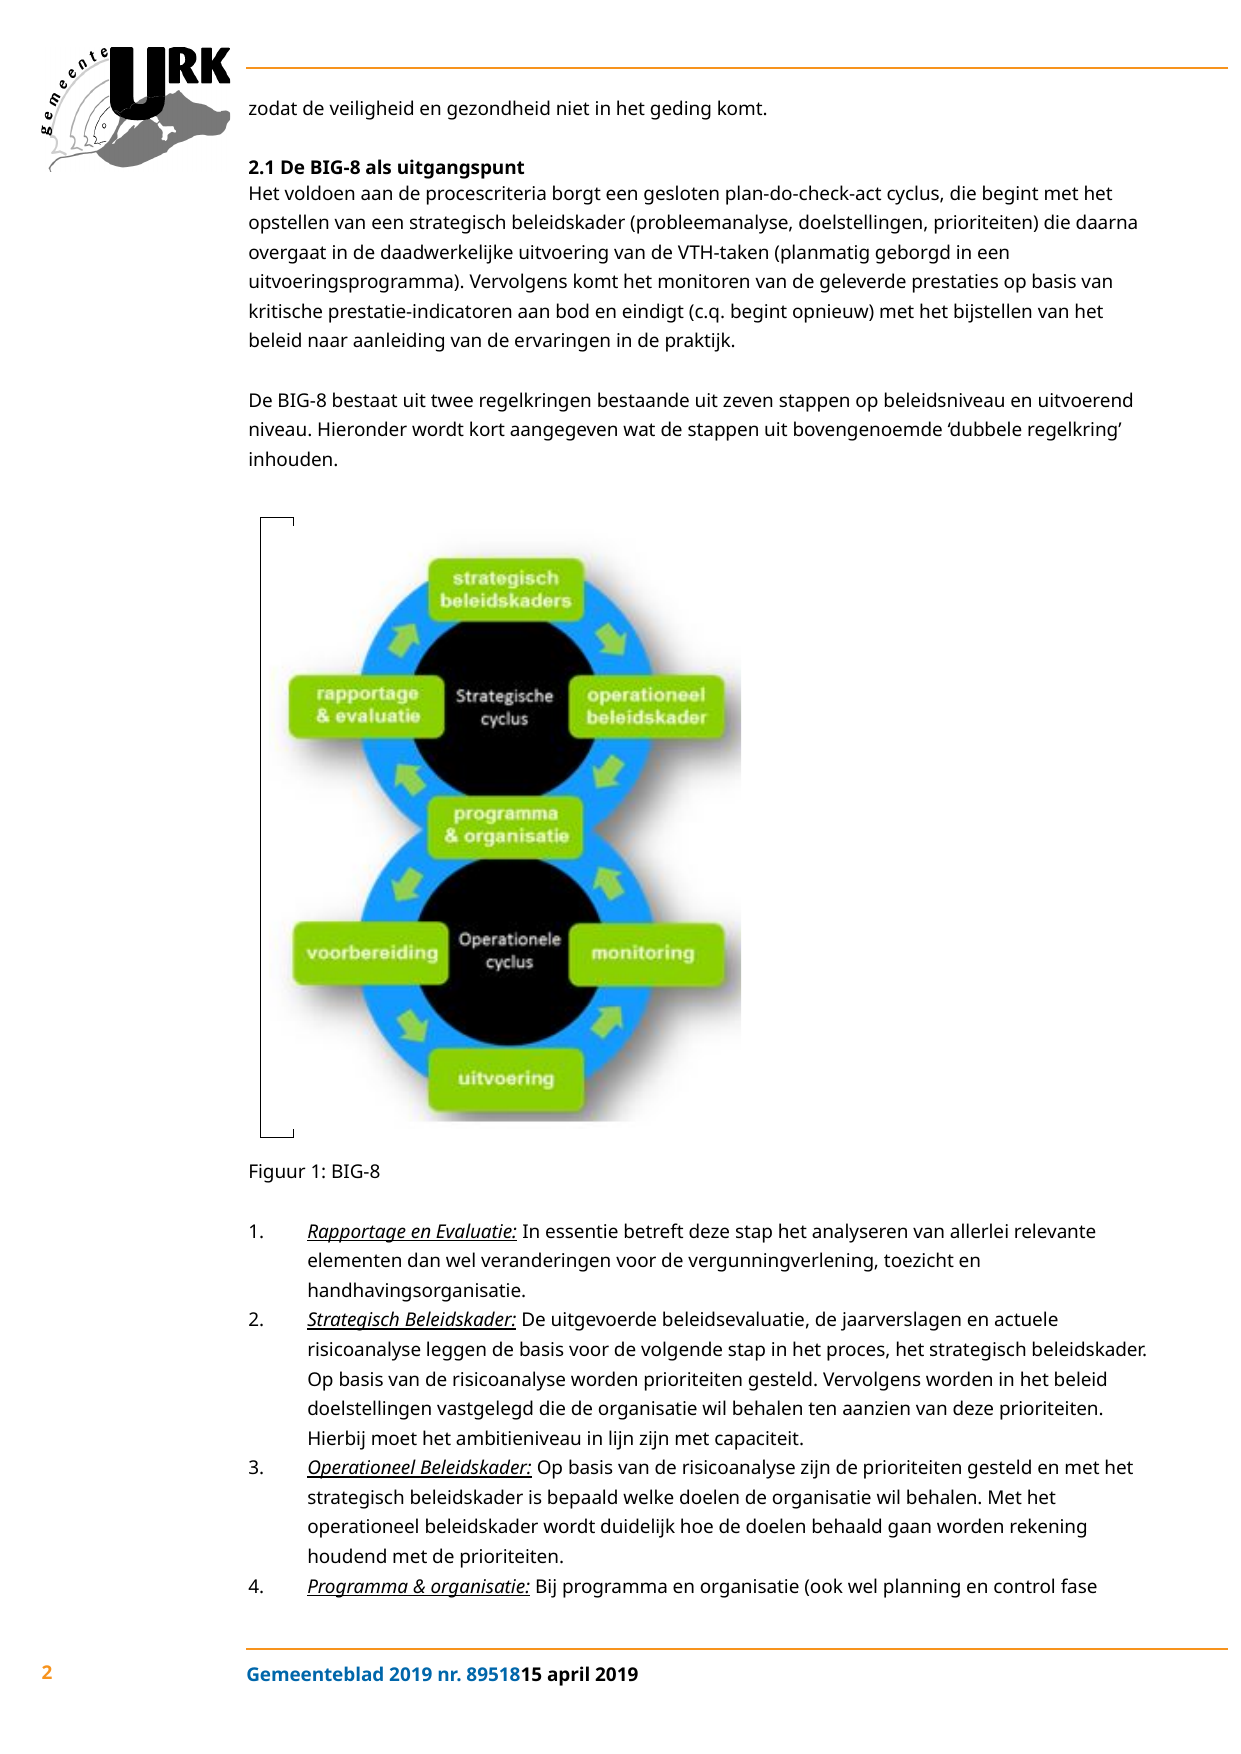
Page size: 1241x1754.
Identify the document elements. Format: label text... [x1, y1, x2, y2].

text 2.1 De BIG-8 als uitgangspunt [248, 154, 1152, 180]
picture [41, 47, 231, 172]
list Programma & organisatie: Bij programma en organisatie (ook wel planning en control fase [248, 1573, 1152, 1598]
text Het voldoen aan de procescriteria borgt een gesloten plan-do-check-act cyclus, die begint met het opstellen van een strategisch beleidskader (probleemanalyse, doelstellingen, prioriteiten) die daarna overgaat in de daadwerkelijke uitvoering van de VTH-taken (planmatig geborgd in een uitvoeringsprogramma). Vervolgens komt het monitoren van de geleverde prestaties op basis van kritische prestatie-indicatoren aan bod en eindigt (c.q. begint opnieuw) met het bijstellen van het beleid naar aanleiding van de ervaringen in de praktijk. [248, 180, 1152, 353]
list Operationeel Beleidskader: Op basis van de risicoanalyse zijn de prioriteiten gesteld en met het strategisch beleidskader is bepaald welke doelen de organisatie wil behalen. Met het operationeel beleidskader wordt duidelijk hoe de doelen behaald gaan worden rekening houdend met de prioriteiten. [248, 1454, 1152, 1569]
list Rapportage en Evaluatie: In essentie betreft deze stap het analyseren van allerlei relevante elementen dan wel veranderingen voor de vergunningverlening, toezicht en handhavingsorganisatie. [248, 1218, 1152, 1303]
text zodat de veiligheid en gezondheid niet in het geding komt. [248, 95, 1152, 121]
text De BIG-8 bestaat uit twee regelkringen bestaande uit zeven stappen op beleidsniveau en uitvoerend niveau. Hieronder wordt kort aangegeven wat de stappen uit bovengenoemde ‘dubbele regelkring’ inhouden. [248, 387, 1152, 472]
list Strategisch Beleidskader: De uitgevoerde beleidsevaluatie, de jaarverslagen en actuele risicoanalyse leggen de basis voor de volgende stap in het proces, het strategisch beleidskader. Op basis van de risicoanalyse worden prioriteiten gesteld. Vervolgens worden in het beleid doelstellingen vastgelegd die de organisatie wil behalen ten aanzien van deze prioriteiten. Hierbij moet het ambitieniveau in lijn zijn met capaciteit. [248, 1307, 1152, 1451]
text Figuur 1: BIG-8 [248, 1159, 1152, 1184]
picture [268, 526, 742, 1129]
